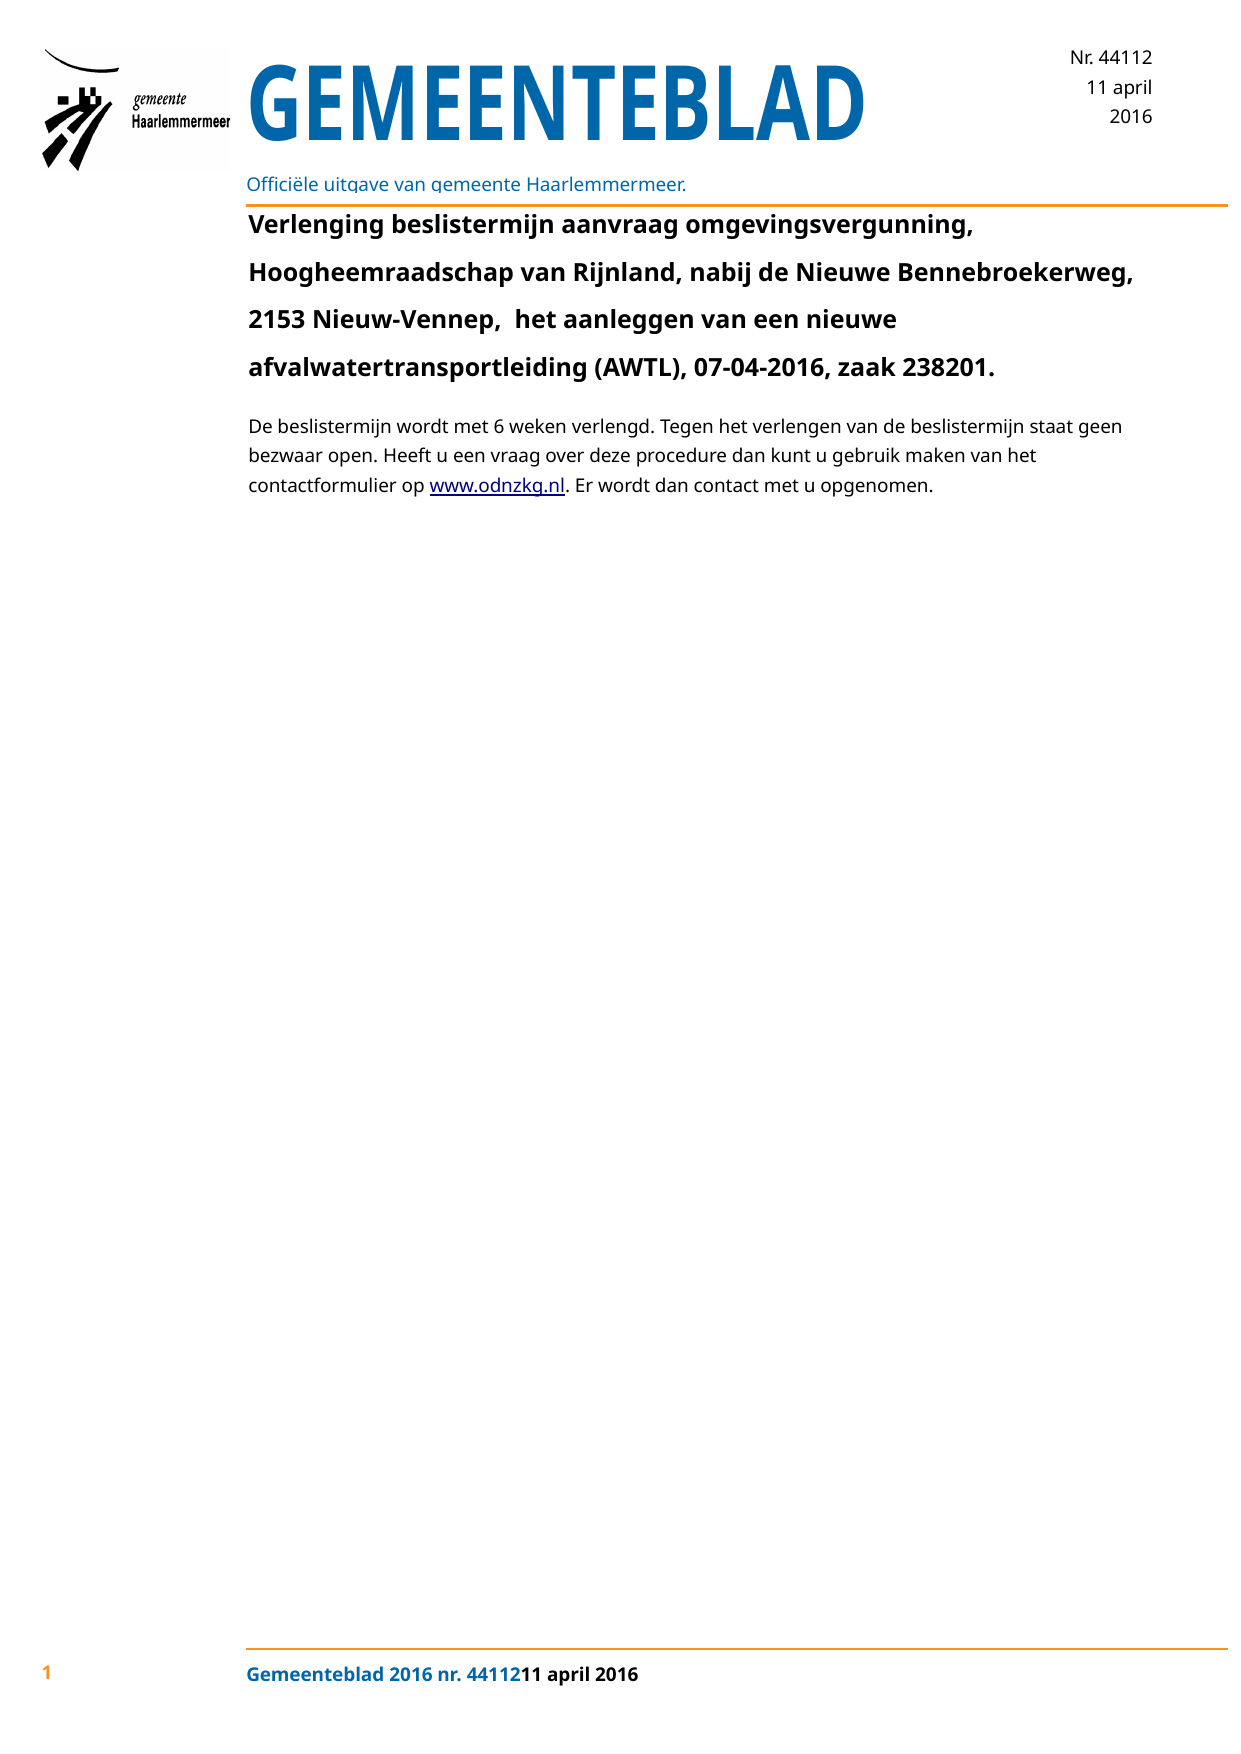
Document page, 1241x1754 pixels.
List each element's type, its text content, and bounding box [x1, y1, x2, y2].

picture [41, 47, 231, 172]
text De beslistermijn wordt met 6 weken verlengd. Tegen het verlengen van de beslistermijn staat geen bezwaar open. Heeft u een vraag over deze procedure dan kunt u gebruik maken van het contactformulier op www.odnzkg.nl. Er wordt dan contact met u opgenomen. [248, 413, 1152, 498]
text Verlenging beslistermijn aanvraag omgevingsvergunning, Hoogheemraadschap van Rijnland, nabij de Nieuwe Bennebroekerweg, 2153 Nieuw-Vennep, het aanleggen van een nieuwe afvalwatertransportleiding (AWTL), 07-04-2016, zaak 238201. [248, 207, 1152, 384]
